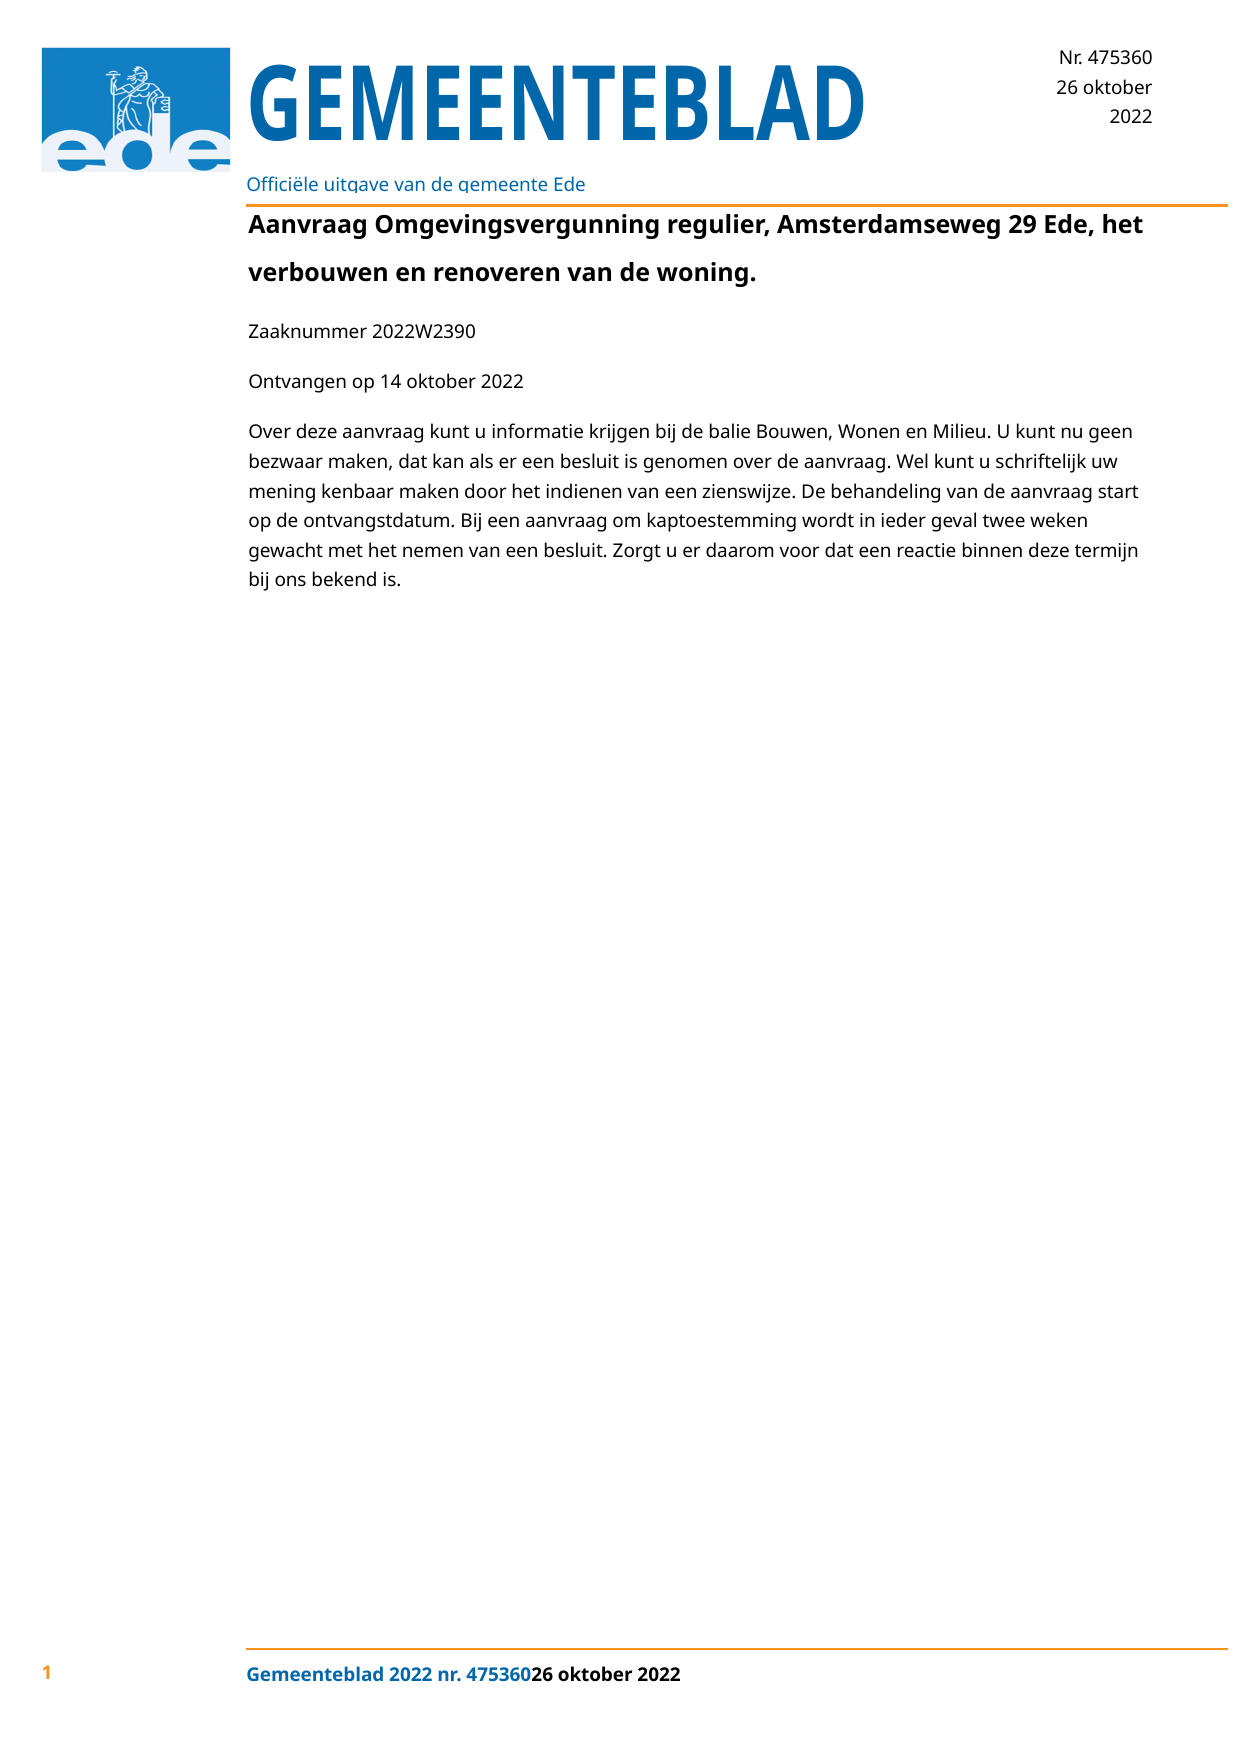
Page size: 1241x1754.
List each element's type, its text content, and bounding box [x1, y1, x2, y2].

text Zaaknummer 2022W2390 [248, 318, 1152, 344]
picture [41, 47, 231, 172]
text Ontvangen op 14 oktober 2022 [248, 368, 1152, 394]
text Aanvraag Omgevingsvergunning regulier, Amsterdamseweg 29 Ede, het verbouwen en renoveren van de woning. [248, 207, 1152, 288]
text Over deze aanvraag kunt u informatie krijgen bij de balie Bouwen, Wonen en Milieu. U kunt nu geen bezwaar maken, dat kan als er een besluit is genomen over de aanvraag. Wel kunt u schriftelijk uw mening kenbaar maken door het indienen van een zienswijze. De behandeling van de aanvraag start op de ontvangstdatum. Bij een aanvraag om kaptoestemming wordt in ieder geval twee weken gewacht met het nemen van een besluit. Zorgt u er daarom voor dat een reactie binnen deze termijn bij ons bekend is. [248, 419, 1152, 592]
